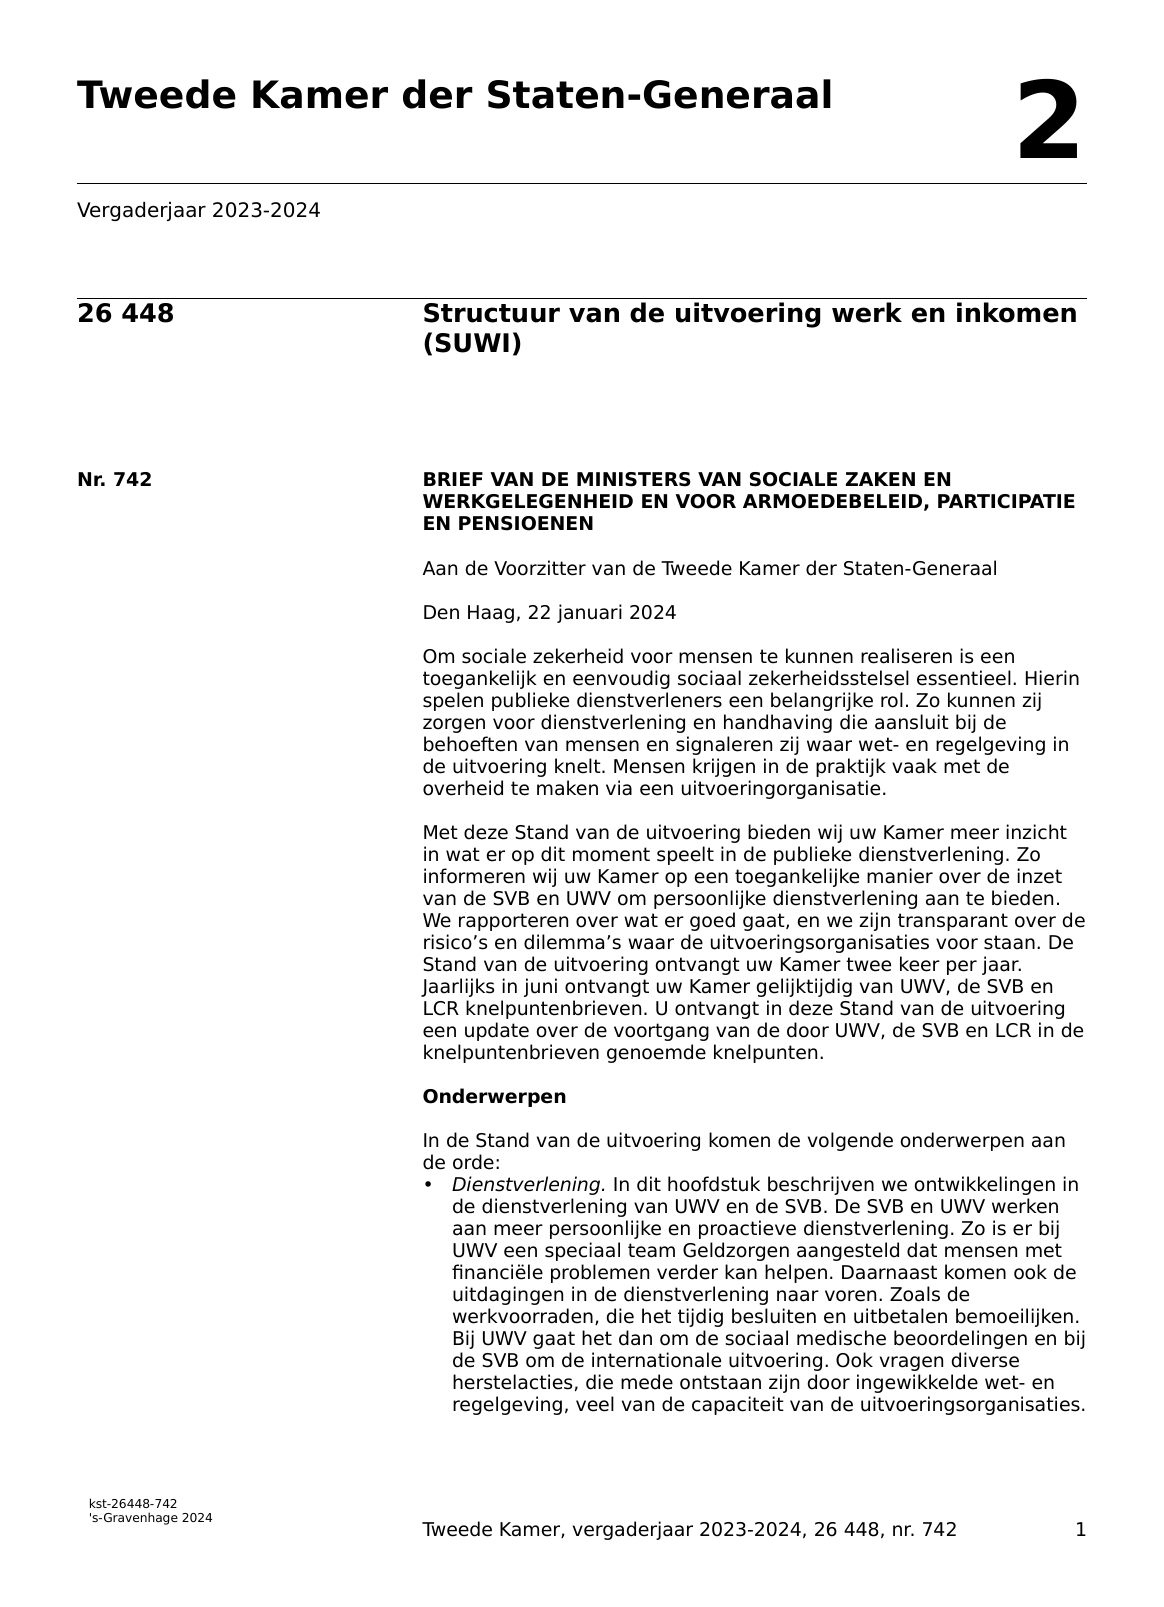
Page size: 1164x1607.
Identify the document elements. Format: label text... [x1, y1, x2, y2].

subtitle Nr. 742 BRIEF VAN DE MINISTERS VAN SOCIALE ZAKEN EN WERKGELEGENHEID EN VOOR ARMOEDEBELEID, PARTICIPATIE EN PENSIOENEN [77, 469, 1087, 535]
subtitle 26 448 Structuur van de uitvoering werk en inkomen (SUWI) [77, 299, 1087, 358]
subtitle Onderwerpen [422, 1086, 1087, 1108]
table_cell Vergaderjaar 2023-2024 [77, 184, 1087, 298]
text kst-26448-742 [88, 1497, 323, 1511]
text Den Haag, 22 januari 2024 [422, 602, 1087, 624]
text Aan de Voorzitter van de Tweede Kamer der Staten-Generaal [422, 557, 1087, 579]
table_header 2 [886, 59, 1087, 183]
text Om sociale zekerheid voor mensen te kunnen realiseren is een toegankelijk en eenvoudig sociaal zekerheidsstelsel essentieel. Hierin spelen publieke dienstverleners een belangrijke rol. Zo kunnen zij zorgen voor dienstverlening en handhaving die aansluit bij de behoeften van mensen en signaleren zij waar wet- en regelgeving in de uitvoering knelt. Mensen krijgen in de praktijk vaak met de overheid te maken via een uitvoeringorganisatie. [422, 646, 1087, 800]
table_header Tweede Kamer der Staten-Generaal [77, 59, 886, 183]
text In de Stand van de uitvoering komen de volgende onderwerpen aan de orde: [422, 1130, 1087, 1174]
text Met deze Stand van de uitvoering bieden wij uw Kamer meer inzicht in wat er op dit moment speelt in de publieke dienstverlening. Zo informeren wij uw Kamer op een toegankelijke manier over de inzet van de SVB en UWV om persoonlijke dienstverlening aan te bieden. We rapporteren over wat er goed gaat, en we zijn transparant over de risico’s en dilemma’s waar de uitvoeringsorganisaties voor staan. De Stand van de uitvoering ontvangt uw Kamer twee keer per jaar. Jaarlijks in juni ontvangt uw Kamer gelijktijdig van UWV, de SVB en LCR knelpuntenbrieven. U ontvangt in deze Stand van de uitvoering een update over de voortgang van de door UWV, de SVB en LCR in de knelpuntenbrieven genoemde knelpunten. [422, 822, 1087, 1064]
text 's-Gravenhage 2024 [88, 1511, 323, 1525]
text • Dienstverlening. In dit hoofdstuk beschrijven we ontwikkelingen in de dienstverlening van UWV en de SVB. De SVB en UWV werken aan meer persoonlijke en proactieve dienstverlening. Zo is er bij UWV een speciaal team Geldzorgen aangesteld dat mensen met financiële problemen verder kan helpen. Daarnaast komen ook de uitdagingen in de dienstverlening naar voren. Zoals de werkvoorraden, die het tijdig besluiten en uitbetalen bemoeilijken. Bij UWV gaat het dan om de sociaal medische beoordelingen en bij de SVB om de internationale uitvoering. Ook vragen diverse herstelacties, die mede ontstaan zijn door ingewikkelde wet- en regelgeving, veel van de capaciteit van de uitvoeringsorganisaties. [422, 1174, 1087, 1416]
